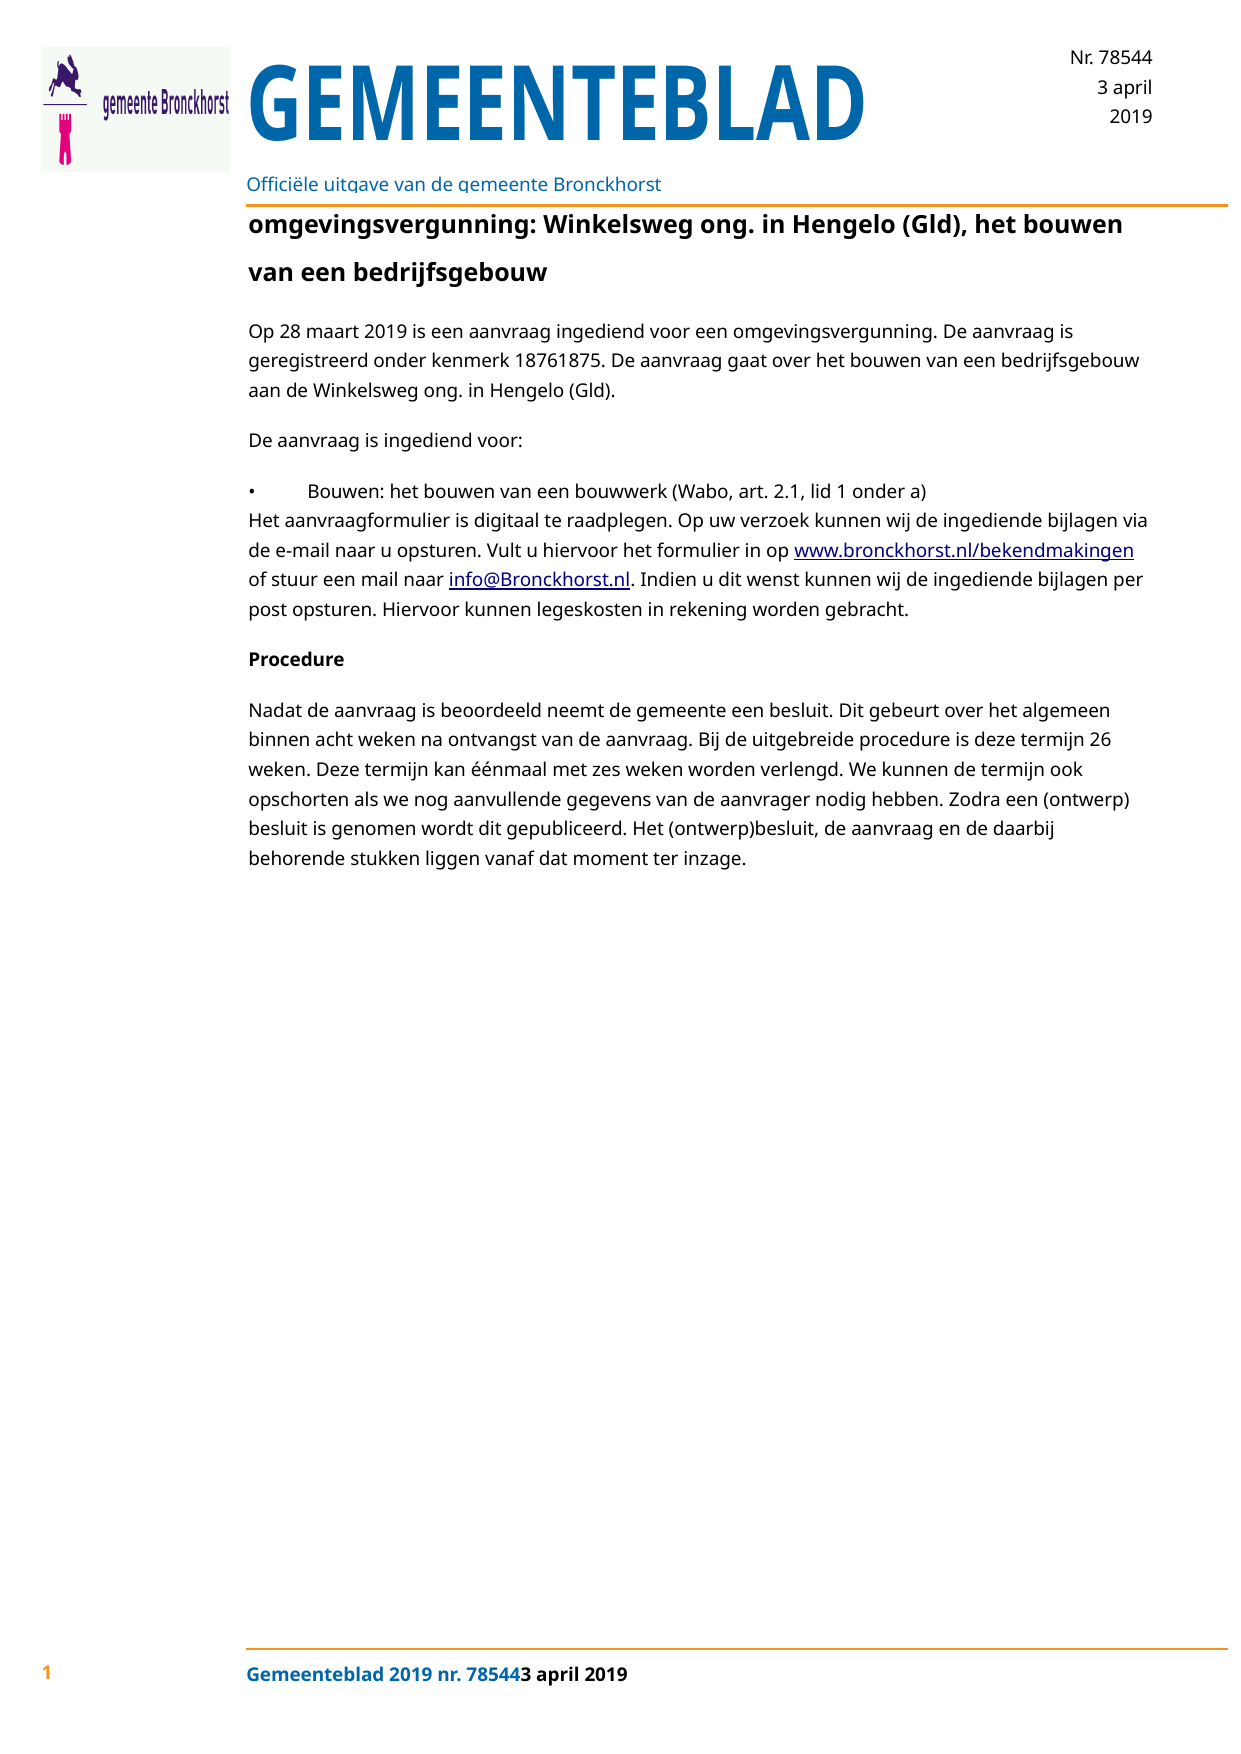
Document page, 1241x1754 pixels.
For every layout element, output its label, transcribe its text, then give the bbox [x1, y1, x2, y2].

text omgevingsvergunning: Winkelsweg ong. in Hengelo (Gld), het bouwen van een bedrijfsgebouw [248, 207, 1152, 288]
text Nadat de aanvraag is beoordeeld neemt de gemeente een besluit. Dit gebeurt over het algemeen binnen acht weken na ontvangst van de aanvraag. Bij de uitgebreide procedure is deze termijn 26 weken. Deze termijn kan éénmaal met zes weken worden verlengd. We kunnen de termijn ook opschorten als we nog aanvullende gegevens van de aanvrager nodig hebben. Zodra een (ontwerp) besluit is genomen wordt dit gepubliceerd. Het (ontwerp)besluit, de aanvraag en de daarbij behorende stukken liggen vanaf dat moment ter inzage. [248, 697, 1152, 871]
text Op 28 maart 2019 is een aanvraag ingediend voor een omgevingsvergunning. De aanvraag is geregistreerd onder kenmerk 18761875. De aanvraag gaat over het bouwen van een bedrijfsgebouw aan de Winkelsweg ong. in Hengelo (Gld). [248, 318, 1152, 403]
picture [41, 47, 231, 172]
text Procedure [248, 647, 1152, 672]
list Bouwen: het bouwen van een bouwwerk (Wabo, art. 2.1, lid 1 onder a) [248, 478, 1152, 504]
text De aanvraag is ingediend voor: [248, 427, 1152, 453]
text Het aanvraagformulier is digitaal te raadplegen. Op uw verzoek kunnen wij de ingediende bijlagen via de e-mail naar u opsturen. Vult u hiervoor het formulier in op www.bronckhorst.nl/bekendmakingen of stuur een mail naar info@Bronckhorst.nl. Indien u dit wenst kunnen wij de ingediende bijlagen per post opsturen. Hiervoor kunnen legeskosten in rekening worden gebracht. [248, 507, 1152, 622]
